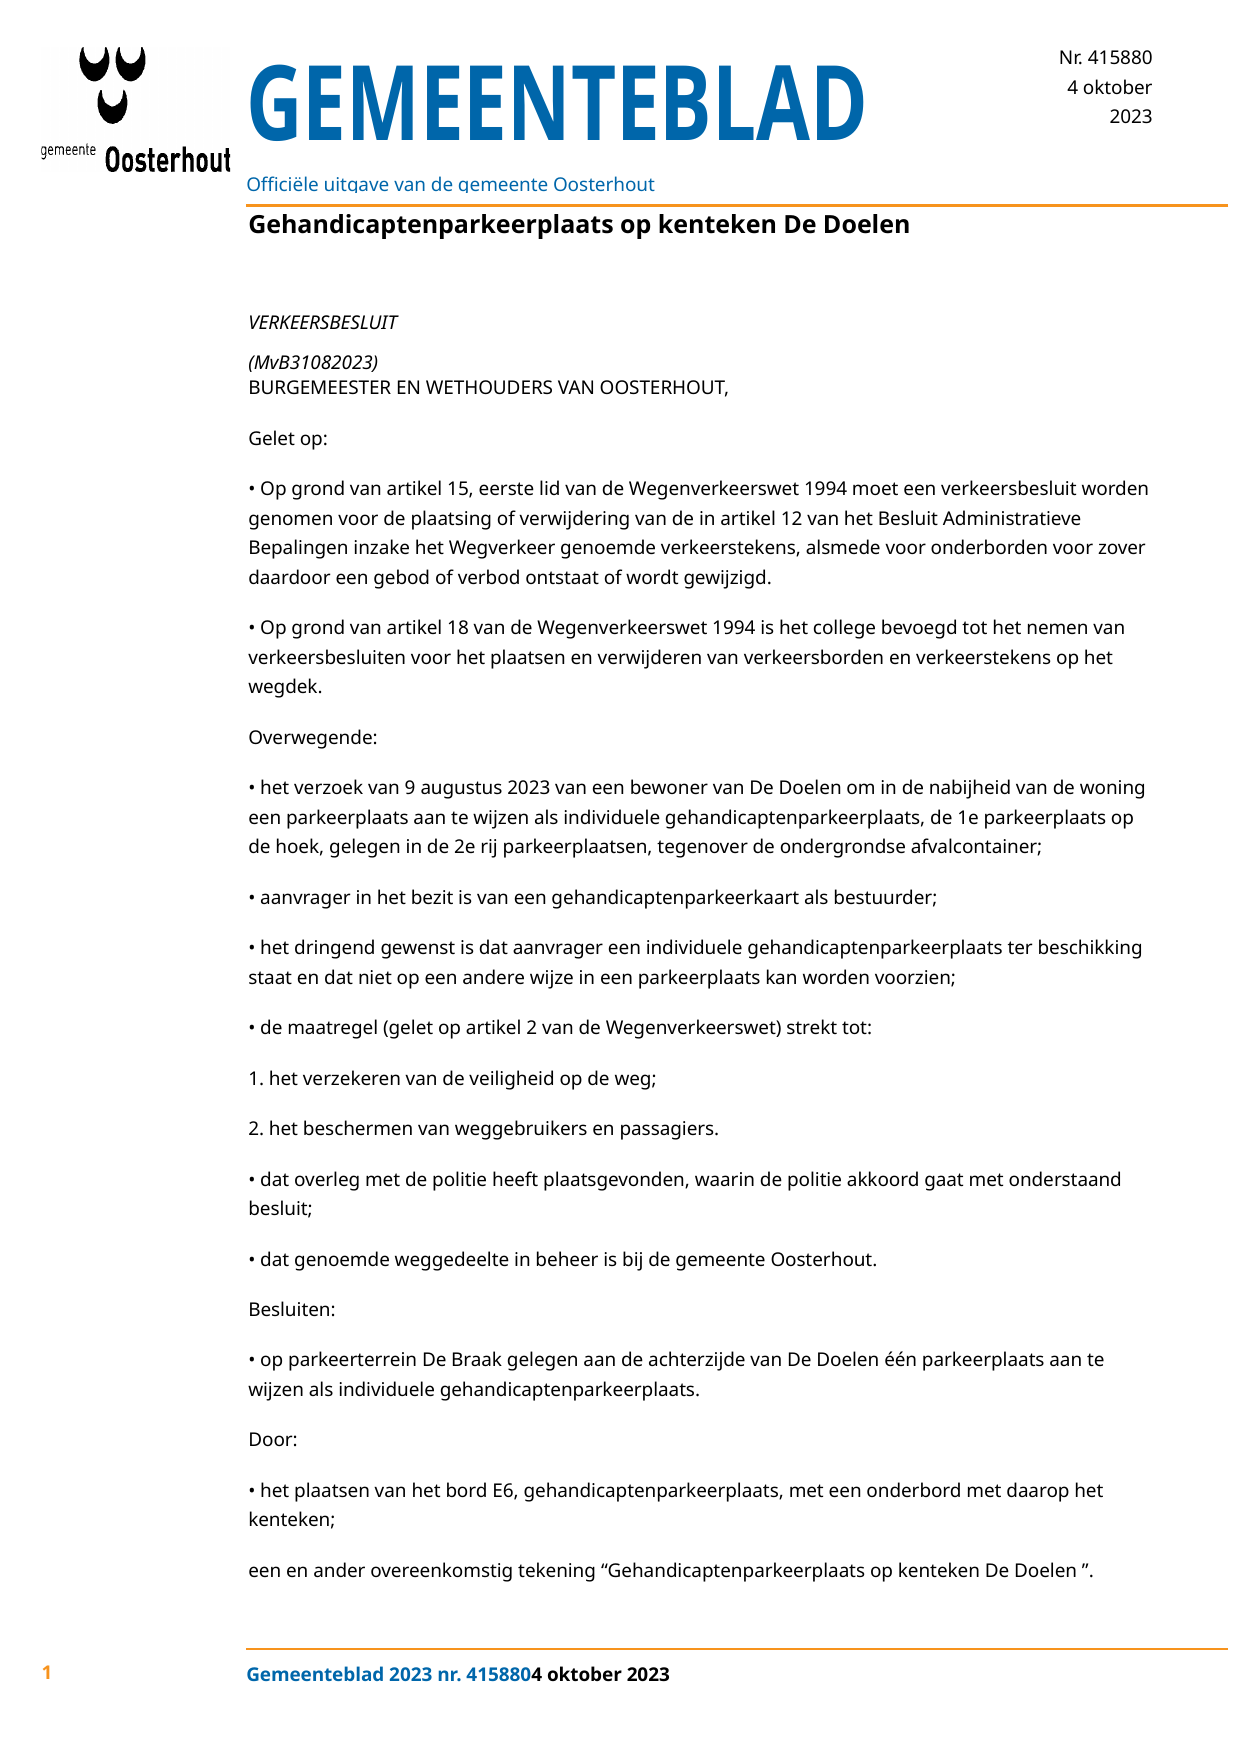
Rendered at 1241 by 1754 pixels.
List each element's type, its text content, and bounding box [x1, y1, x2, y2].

text • de maatregel (gelet op artikel 2 van de Wegenverkeerswet) strekt tot: [248, 1014, 1152, 1040]
text • Op grond van artikel 15, eerste lid van de Wegenverkeerswet 1994 moet een verkeersbesluit worden genomen voor de plaatsing of verwijdering van de in artikel 12 van het Besluit Administratieve Bepalingen inzake het Wegverkeer genoemde verkeerstekens, alsmede voor onderborden voor zover daardoor een gebod of verbod ontstaat of wordt gewijzigd. [248, 475, 1152, 590]
text Besluiten: [248, 1296, 1152, 1322]
text Overwegende: [248, 724, 1152, 750]
text • aanvrager in het bezit is van een gehandicaptenparkeerkaart als bestuurder; [248, 884, 1152, 910]
text een en ander overeenkomstig tekening “Gehandicaptenparkeerplaats op kenteken De Doelen ”. [248, 1557, 1152, 1583]
text • Op grond van artikel 18 van de Wegenverkeerswet 1994 is het college bevoegd tot het nemen van verkeersbesluiten voor het plaatsen en verwijderen van verkeersborden en verkeerstekens op het wegdek. [248, 614, 1152, 699]
text • het dringend gewenst is dat aanvrager een individuele gehandicaptenparkeerplaats ter beschikking staat en dat niet op een andere wijze in een parkeerplaats kan worden voorzien; [248, 934, 1152, 990]
text Gelet op: [248, 425, 1152, 451]
text • het plaatsen van het bord E6, gehandicaptenparkeerplaats, met een onderbord met daarop het kenteken; [248, 1477, 1152, 1532]
text Gehandicaptenparkeerplaats op kenteken De Doelen [248, 207, 1152, 241]
text (MvB31082023) [248, 349, 1152, 374]
text VERKEERSBESLUIT [248, 309, 1152, 335]
text • op parkeerterrein De Braak gelegen aan de achterzijde van De Doelen één parkeerplaats aan te wijzen als individuele gehandicaptenparkeerplaats. [248, 1347, 1152, 1402]
text • dat overleg met de politie heeft plaatsgevonden, waarin de politie akkoord gaat met onderstaand besluit; [248, 1166, 1152, 1221]
text • het verzoek van 9 augustus 2023 van een bewoner van De Doelen om in de nabijheid van de woning een parkeerplaats aan te wijzen als individuele gehandicaptenparkeerplaats, de 1e parkeerplaats op de hoek, gelegen in de 2e rij parkeerplaatsen, tegenover de ondergrondse afvalcontainer; [248, 774, 1152, 859]
text 2. het beschermen van weggebruikers en passagiers. [248, 1115, 1152, 1141]
text Door: [248, 1427, 1152, 1452]
text 1. het verzekeren van de veiligheid op de weg; [248, 1065, 1152, 1091]
text BURGEMEESTER EN WETHOUDERS VAN OOSTERHOUT, [248, 374, 1152, 400]
text • dat genoemde weggedeelte in beheer is bij de gemeente Oosterhout. [248, 1246, 1152, 1272]
picture [41, 47, 231, 172]
